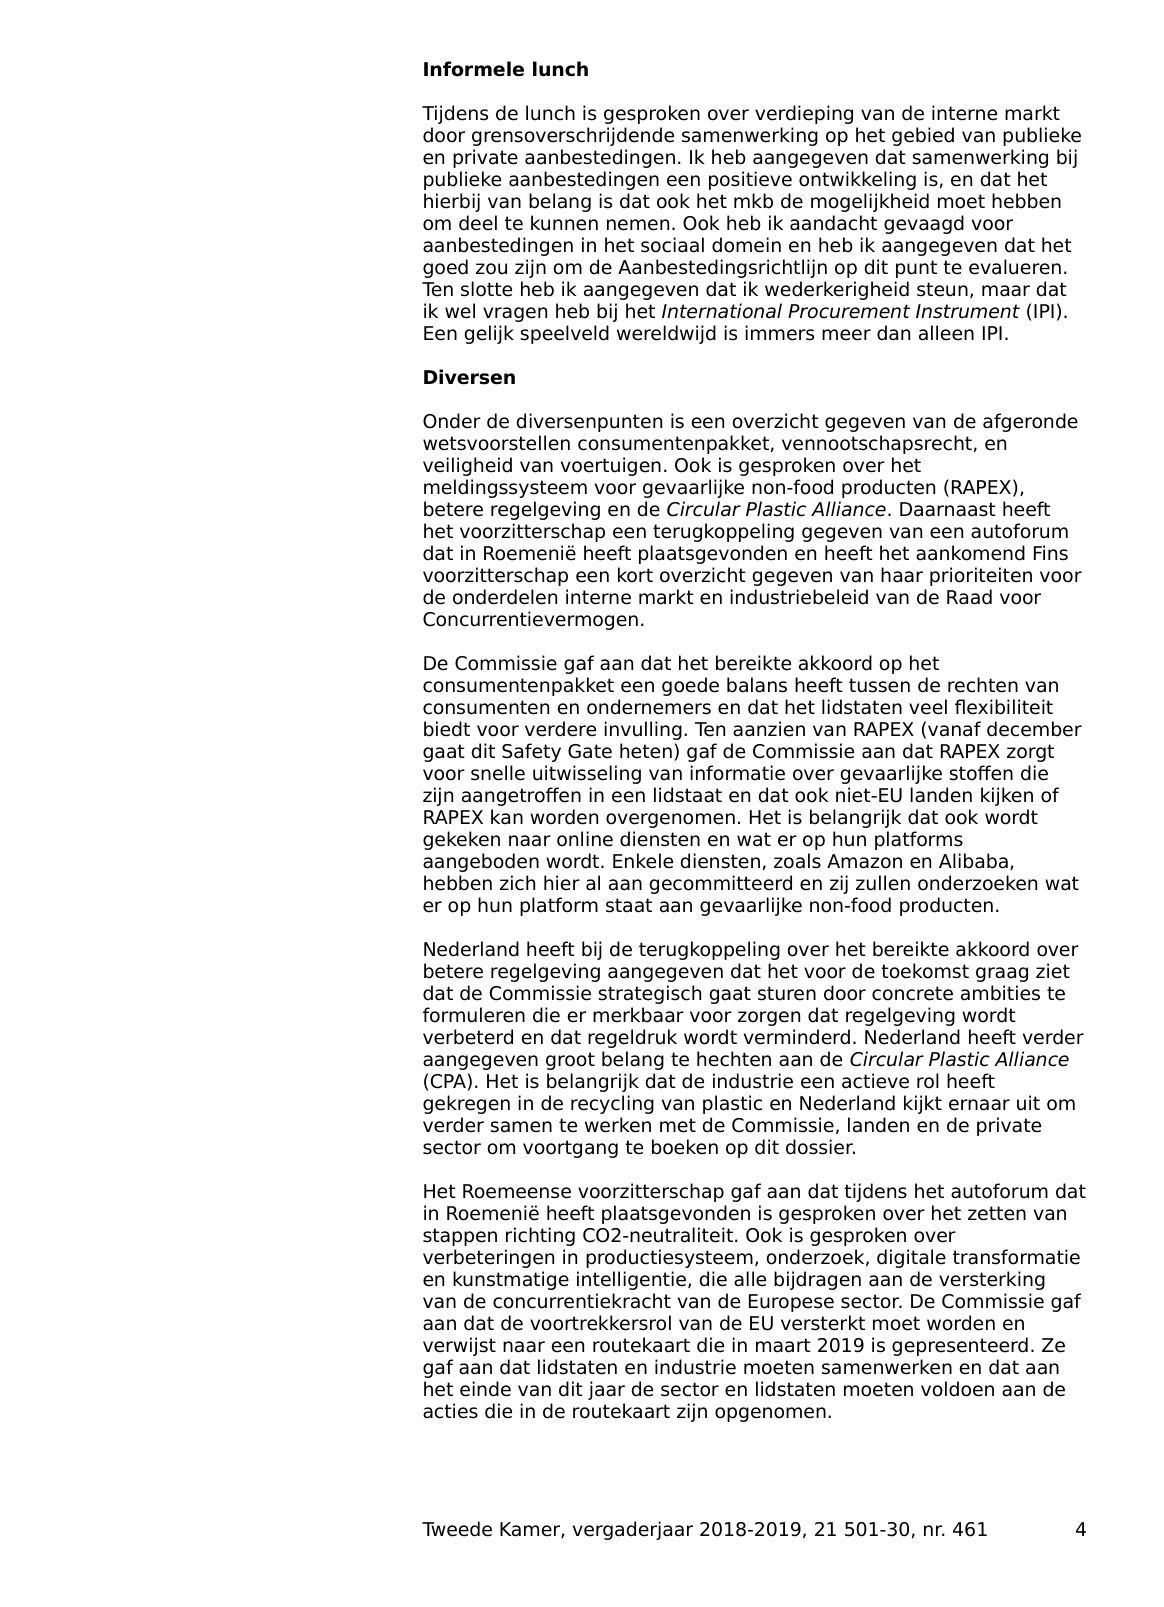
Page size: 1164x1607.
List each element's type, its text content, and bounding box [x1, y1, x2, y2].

subtitle Diversen [422, 367, 1087, 389]
text Het Roemeense voorzitterschap gaf aan dat tijdens het autoforum dat in Roemenië heeft plaatsgevonden is gesproken over het zetten van stappen richting CO2-neutraliteit. Ook is gesproken over verbeteringen in productiesysteem, onderzoek, digitale transformatie en kunstmatige intelligentie, die alle bijdragen aan de versterking van de concurrentiekracht van de Europese sector. De Commissie gaf aan dat de voortrekkersrol van de EU versterkt moet worden en verwijst naar een routekaart die in maart 2019 is gepresenteerd. Ze gaf aan dat lidstaten en industrie moeten samenwerken en dat aan het einde van dit jaar de sector en lidstaten moeten voldoen aan de acties die in de routekaart zijn opgenomen. [422, 1181, 1087, 1423]
text Nederland heeft bij de terugkoppeling over het bereikte akkoord over betere regelgeving aangegeven dat het voor de toekomst graag ziet dat de Commissie strategisch gaat sturen door concrete ambities te formuleren die er merkbaar voor zorgen dat regelgeving wordt verbeterd en dat regeldruk wordt verminderd. Nederland heeft verder aangegeven groot belang te hechten aan de Circular Plastic Alliance (CPA). Het is belangrijk dat de industrie een actieve rol heeft gekregen in de recycling van plastic en Nederland kijkt ernaar uit om verder samen te werken met de Commissie, landen en de private sector om voortgang te boeken op dit dossier. [422, 939, 1087, 1159]
text Onder de diversenpunten is een overzicht gegeven van de afgeronde wetsvoorstellen consumentenpakket, vennootschapsrecht, en veiligheid van voertuigen. Ook is gesproken over het meldingssysteem voor gevaarlijke non-food producten (RAPEX), betere regelgeving en de Circular Plastic Alliance. Daarnaast heeft het voorzitterschap een terugkoppeling gegeven van een autoforum dat in Roemenië heeft plaatsgevonden en heeft het aankomend Fins voorzitterschap een kort overzicht gegeven van haar prioriteiten voor de onderdelen interne markt en industriebeleid van de Raad voor Concurrentievermogen. [422, 411, 1087, 631]
subtitle Informele lunch [422, 59, 1087, 81]
text Tijdens de lunch is gesproken over verdieping van de interne markt door grensoverschrijdende samenwerking op het gebied van publieke en private aanbestedingen. Ik heb aangegeven dat samenwerking bij publieke aanbestedingen een positieve ontwikkeling is, en dat het hierbij van belang is dat ook het mkb de mogelijkheid moet hebben om deel te kunnen nemen. Ook heb ik aandacht gevaagd voor aanbestedingen in het sociaal domein en heb ik aangegeven dat het goed zou zijn om de Aanbestedingsrichtlijn op dit punt te evalueren. Ten slotte heb ik aangegeven dat ik wederkerigheid steun, maar dat ik wel vragen heb bij het International Procurement Instrument (IPI). Een gelijk speelveld wereldwijd is immers meer dan alleen IPI. [422, 103, 1087, 345]
text De Commissie gaf aan dat het bereikte akkoord op het consumentenpakket een goede balans heeft tussen de rechten van consumenten en ondernemers en dat het lidstaten veel flexibiliteit biedt voor verdere invulling. Ten aanzien van RAPEX (vanaf december gaat dit Safety Gate heten) gaf de Commissie aan dat RAPEX zorgt voor snelle uitwisseling van informatie over gevaarlijke stoffen die zijn aangetroffen in een lidstaat en dat ook niet-EU landen kijken of RAPEX kan worden overgenomen. Het is belangrijk dat ook wordt gekeken naar online diensten en wat er op hun platforms aangeboden wordt. Enkele diensten, zoals Amazon en Alibaba, hebben zich hier al aan gecommitteerd en zij zullen onderzoeken wat er op hun platform staat aan gevaarlijke non-food producten. [422, 653, 1087, 917]
